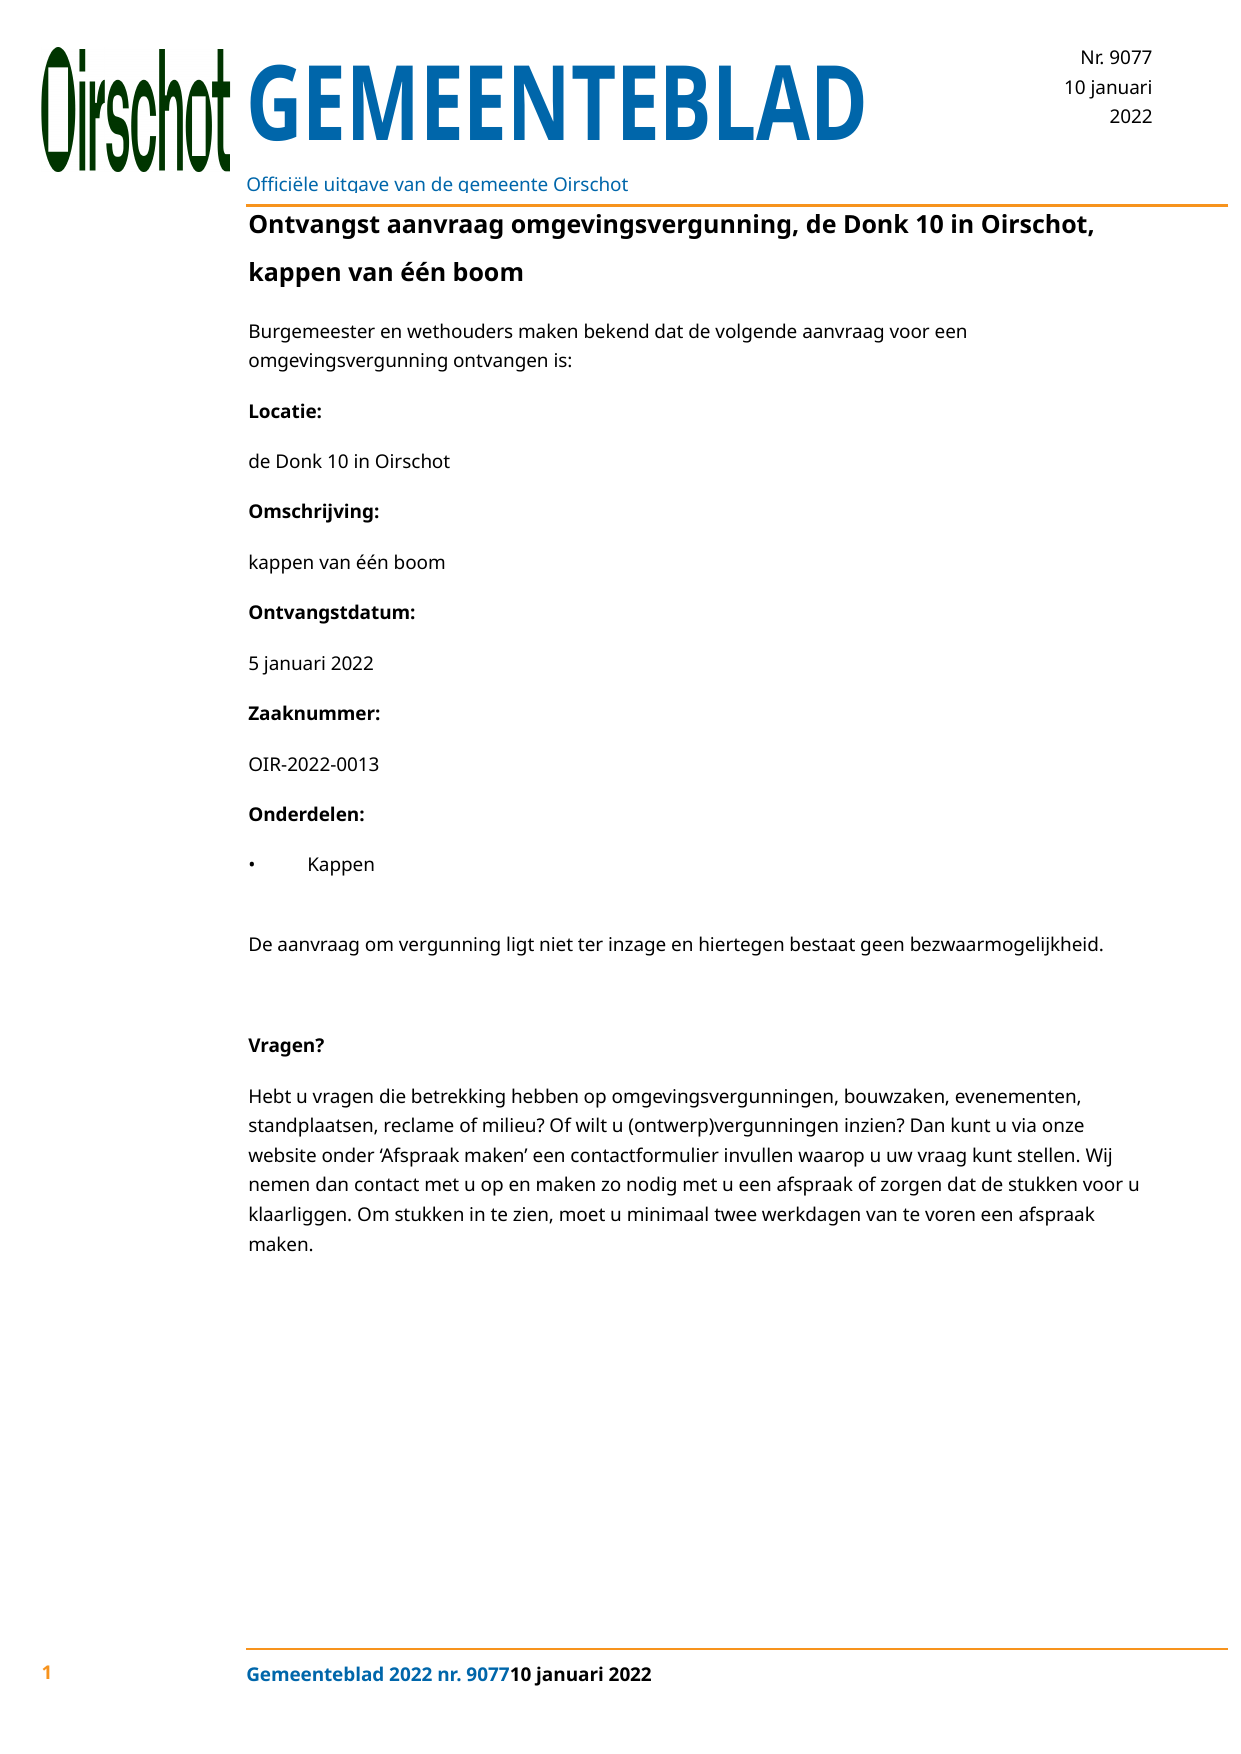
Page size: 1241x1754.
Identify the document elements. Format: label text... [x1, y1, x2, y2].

text OIR-2022-0013 [248, 751, 1152, 777]
text Omschrijving: [248, 499, 1152, 524]
list Kappen [248, 852, 1152, 877]
picture [41, 47, 231, 172]
text Ontvangstdatum: [248, 599, 1152, 625]
text Ontvangst aanvraag omgevingsvergunning, de Donk 10 in Oirschot, kappen van één boom [248, 207, 1152, 288]
text kappen van één boom [248, 549, 1152, 575]
text Zaaknummer: [248, 700, 1152, 726]
text Locatie: [248, 398, 1152, 424]
text De aanvraag om vergunning ligt niet ter inzage en hiertegen bestaat geen bezwaarmogelijkheid. [248, 932, 1152, 957]
text 5 januari 2022 [248, 650, 1152, 676]
text Burgemeester en wethouders maken bekend dat de volgende aanvraag voor een omgevingsvergunning ontvangen is: [248, 318, 1152, 373]
text de Donk 10 in Oirschot [248, 448, 1152, 474]
text Onderdelen: [248, 801, 1152, 827]
text Hebt u vragen die betrekking hebben op omgevingsvergunningen, bouwzaken, evenementen, standplaatsen, reclame of milieu? Of wilt u (ontwerp)vergunningen inzien? Dan kunt u via onze website onder ‘Afspraak maken’ een contactformulier invullen waarop u uw vraag kunt stellen. Wij nemen dan contact met u op en maken zo nodig met u een afspraak of zorgen dat de stukken voor u klaarliggen. Om stukken in te zien, moet u minimaal twee werkdagen van te voren een afspraak maken. [248, 1083, 1152, 1257]
text Vragen? [248, 1032, 1152, 1058]
